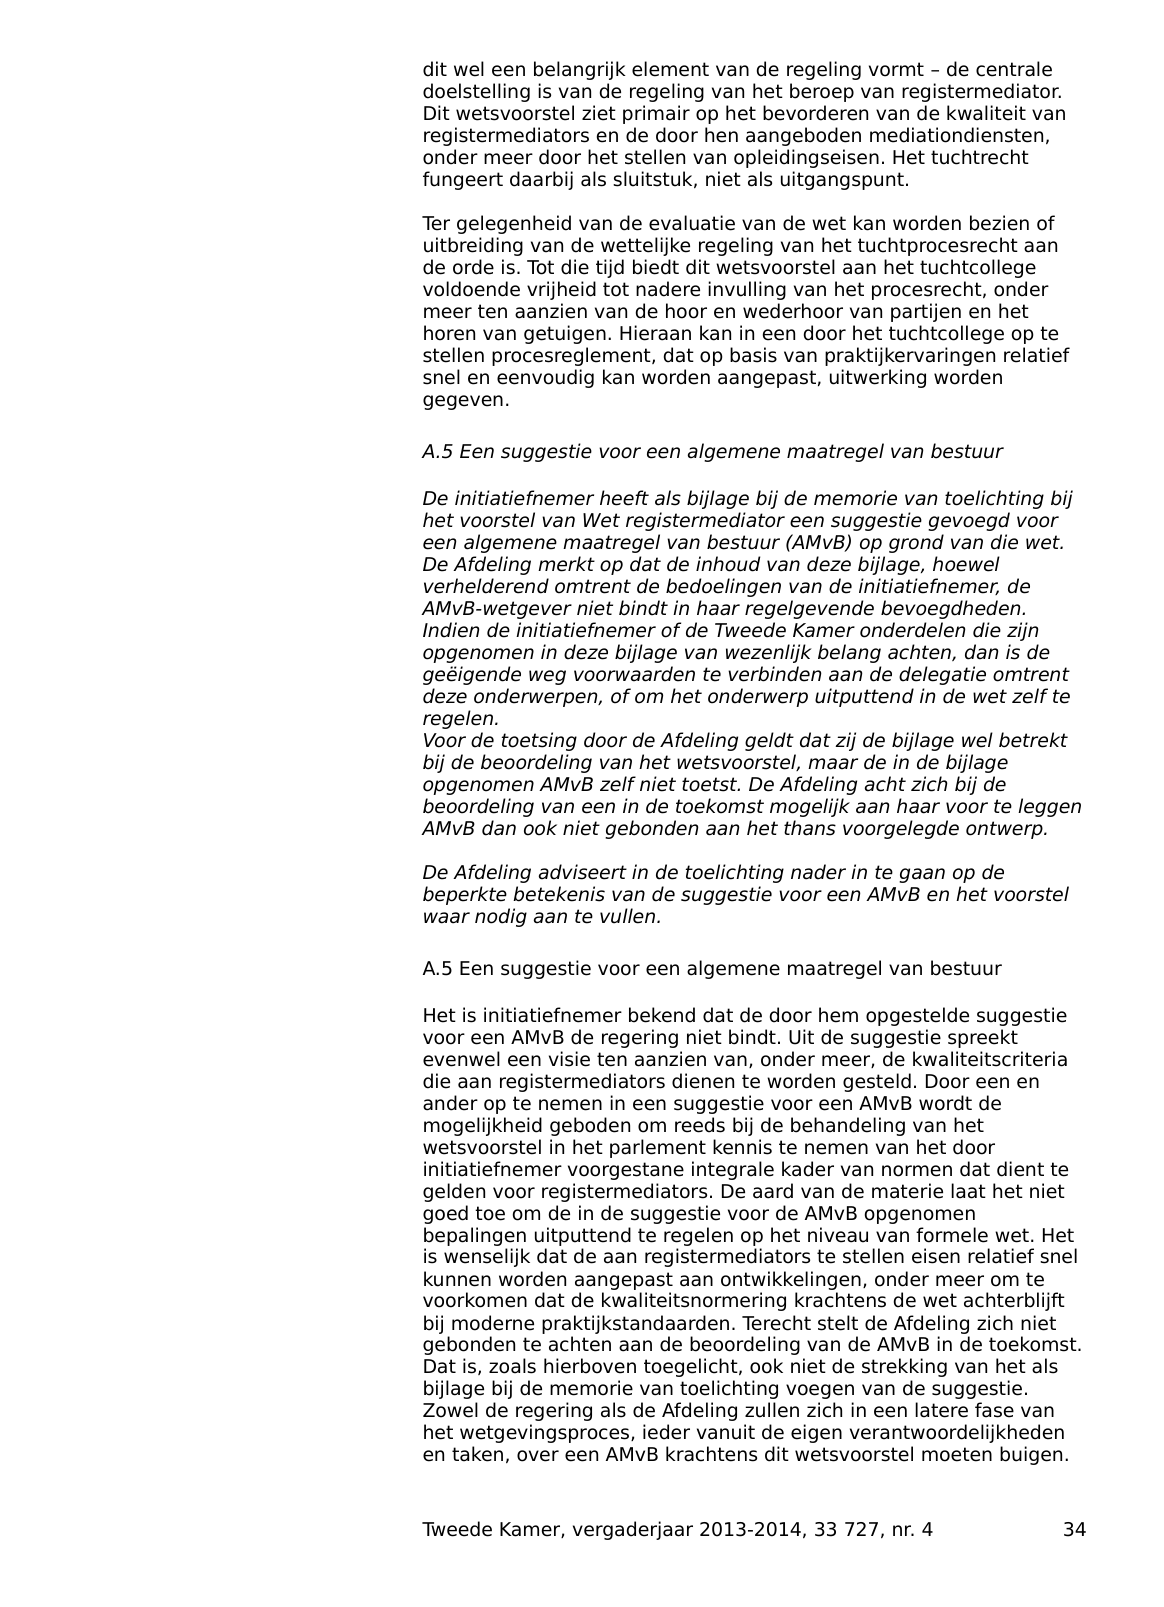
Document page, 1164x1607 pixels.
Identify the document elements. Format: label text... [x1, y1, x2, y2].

text De initiatiefnemer heeft als bijlage bij de memorie van toelichting bij het voorstel van Wet registermediator een suggestie gevoegd voor een algemene maatregel van bestuur (AMvB) op grond van die wet. De Afdeling merkt op dat de inhoud van deze bijlage, hoewel verhelderend omtrent de bedoelingen van de initiatiefnemer, de AMvB-wetgever niet bindt in haar regelgevende bevoegdheden. Indien de initiatiefnemer of de Tweede Kamer onderdelen die zijn opgenomen in deze bijlage van wezenlijk belang achten, dan is de geëigende weg voorwaarden te verbinden aan de delegatie omtrent deze onderwerpen, of om het onderwerp uitputtend in de wet zelf te regelen. [422, 488, 1087, 730]
text Het is initiatiefnemer bekend dat de door hem opgestelde suggestie voor een AMvB de regering niet bindt. Uit de suggestie spreekt evenwel een visie ten aanzien van, onder meer, de kwaliteitscriteria die aan registermediators dienen te worden gesteld. Door een en ander op te nemen in een suggestie voor een AMvB wordt de mogelijkheid geboden om reeds bij de behandeling van het wetsvoorstel in het parlement kennis te nemen van het door initiatiefnemer voorgestane integrale kader van normen dat dient te gelden voor registermediators. De aard van de materie laat het niet goed toe om de in de suggestie voor de AMvB opgenomen bepalingen uitputtend te regelen op het niveau van formele wet. Het is wenselijk dat de aan registermediators te stellen eisen relatief snel kunnen worden aangepast aan ontwikkelingen, onder meer om te voorkomen dat de kwaliteitsnormering krachtens de wet achterblijft bij moderne praktijkstandaarden. Terecht stelt de Afdeling zich niet gebonden te achten aan de beoordeling van de AMvB in de toekomst. Dat is, zoals hierboven toegelicht, ook niet de strekking van het als bijlage bij de memorie van toelichting voegen van de suggestie. Zowel de regering als de Afdeling zullen zich in een latere fase van het wetgevingsproces, ieder vanuit de eigen verantwoordelijkheden en taken, over een AMvB krachtens dit wetsvoorstel moeten buigen. [422, 1005, 1087, 1466]
subtitle A.5 Een suggestie voor een algemene maatregel van bestuur [422, 441, 1087, 463]
subtitle A.5 Een suggestie voor een algemene maatregel van bestuur [422, 958, 1087, 980]
text Ter gelegenheid van de evaluatie van de wet kan worden bezien of uitbreiding van de wettelijke regeling van het tuchtprocesrecht aan de orde is. Tot die tijd biedt dit wetsvoorstel aan het tuchtcollege voldoende vrijheid tot nadere invulling van het procesrecht, onder meer ten aanzien van de hoor en wederhoor van partijen en het horen van getuigen. Hieraan kan in een door het tuchtcollege op te stellen procesreglement, dat op basis van praktijkervaringen relatief snel en eenvoudig kan worden aangepast, uitwerking worden gegeven. [422, 213, 1087, 411]
text Voor de toetsing door de Afdeling geldt dat zij de bijlage wel betrekt bij de beoordeling van het wetsvoorstel, maar de in de bijlage opgenomen AMvB zelf niet toetst. De Afdeling acht zich bij de beoordeling van een in de toekomst mogelijk aan haar voor te leggen AMvB dan ook niet gebonden aan het thans voorgelegde ontwerp. [422, 730, 1087, 839]
text De Afdeling adviseert in de toelichting nader in te gaan op de beperkte betekenis van de suggestie voor een AMvB en het voorstel waar nodig aan te vullen. [422, 862, 1087, 928]
text dit wel een belangrijk element van de regeling vormt – de centrale doelstelling is van de regeling van het beroep van registermediator. Dit wetsvoorstel ziet primair op het bevorderen van de kwaliteit van registermediators en de door hen aangeboden mediationdiensten, onder meer door het stellen van opleidingseisen. Het tuchtrecht fungeert daarbij als sluitstuk, niet als uitgangspunt. [422, 59, 1087, 191]
